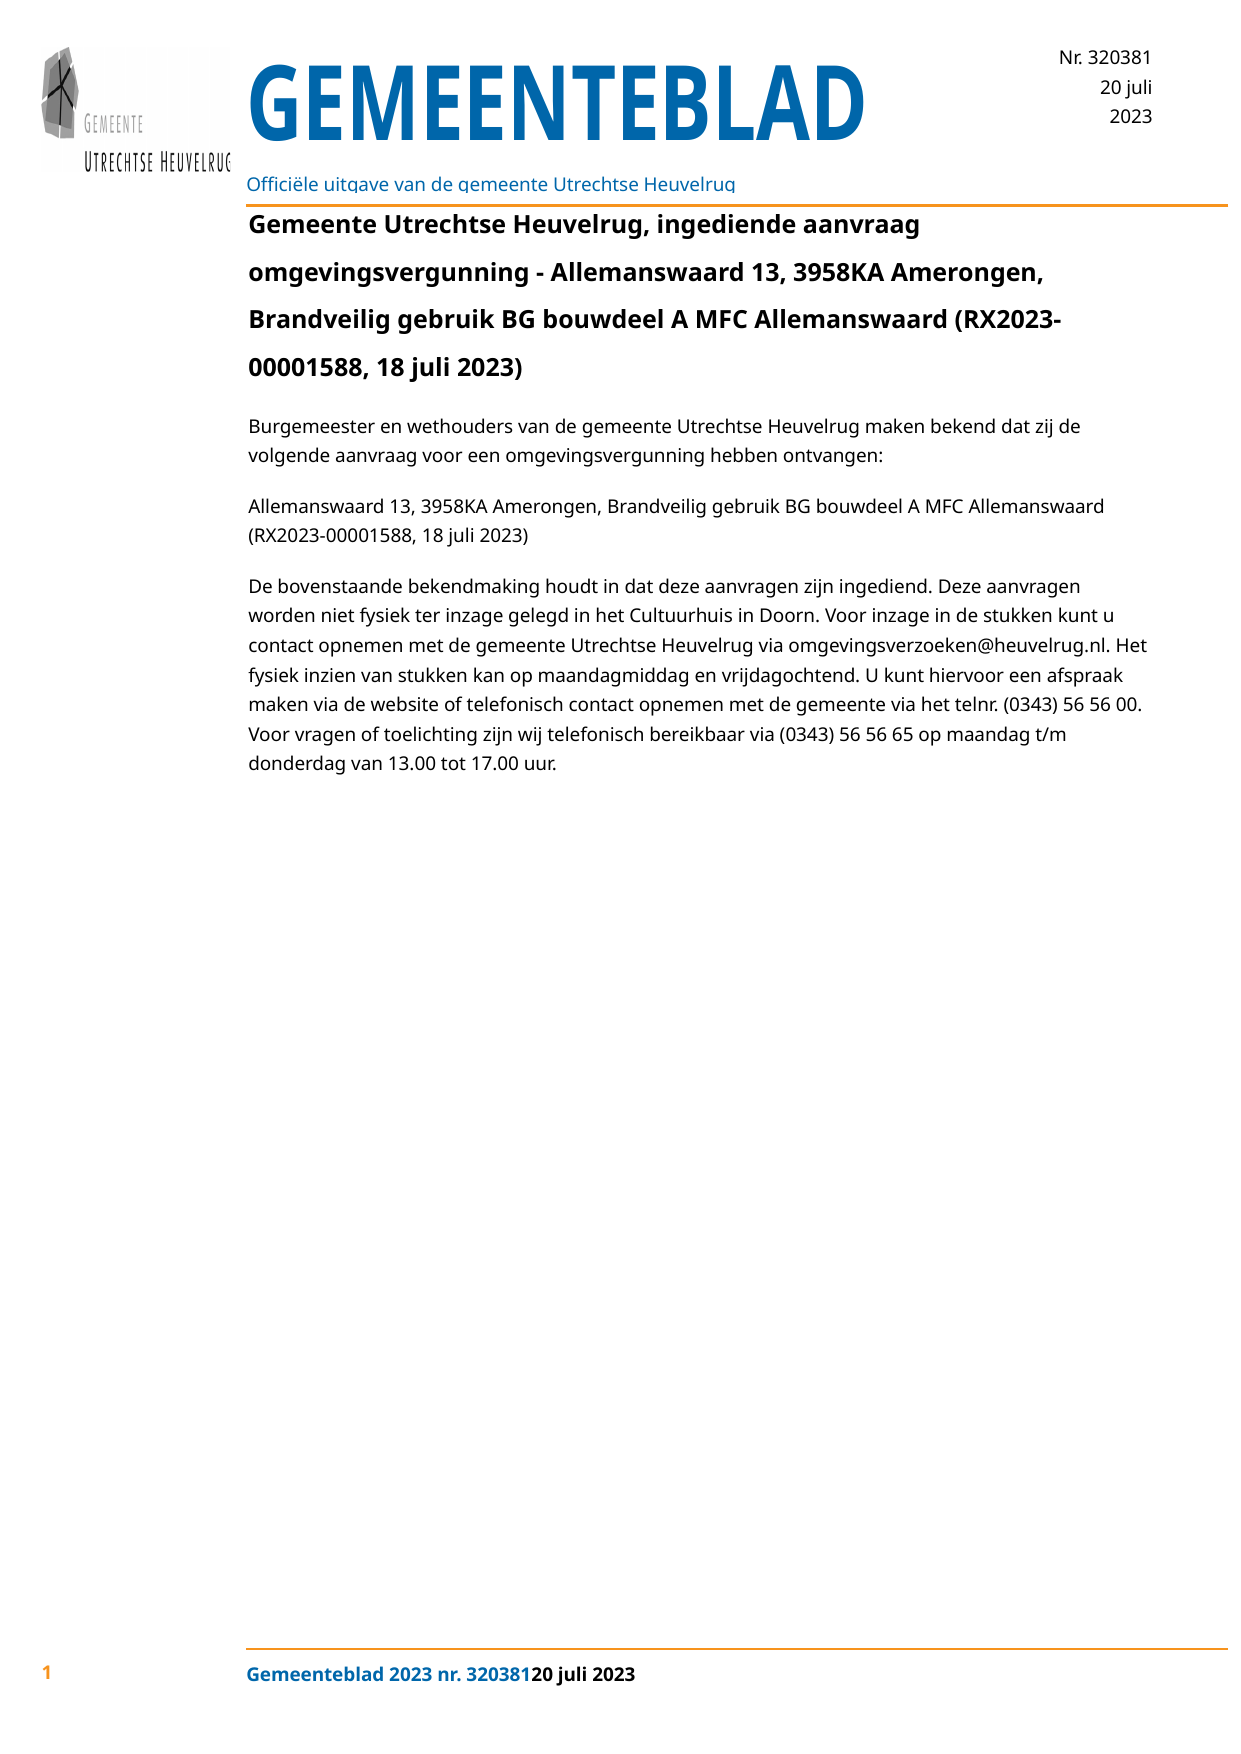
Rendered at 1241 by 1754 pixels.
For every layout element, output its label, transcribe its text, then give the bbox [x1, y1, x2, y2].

text Allemanswaard 13, 3958KA Amerongen, Brandveilig gebruik BG bouwdeel A MFC Allemanswaard (RX2023-00001588, 18 juli 2023) [248, 493, 1152, 548]
text Gemeente Utrechtse Heuvelrug, ingediende aanvraag omgevingsvergunning - Allemanswaard 13, 3958KA Amerongen, Brandveilig gebruik BG bouwdeel A MFC Allemanswaard (RX2023-00001588, 18 juli 2023) [248, 207, 1152, 384]
text Burgemeester en wethouders van de gemeente Utrechtse Heuvelrug maken bekend dat zij de volgende aanvraag voor een omgevingsvergunning hebben ontvangen: [248, 413, 1152, 468]
picture [41, 47, 231, 172]
text De bovenstaande bekendmaking houdt in dat deze aanvragen zijn ingediend. Deze aanvragen worden niet fysiek ter inzage gelegd in het Cultuurhuis in Doorn. Voor inzage in de stukken kunt u contact opnemen met de gemeente Utrechtse Heuvelrug via omgevingsverzoeken@heuvelrug.nl. Het fysiek inzien van stukken kan op maandagmiddag en vrijdagochtend. U kunt hiervoor een afspraak maken via de website of telefonisch contact opnemen met de gemeente via het telnr. (0343) 56 56 00. Voor vragen of toelichting zijn wij telefonisch bereikbaar via (0343) 56 56 65 op maandag t/m donderdag van 13.00 tot 17.00 uur. [248, 573, 1152, 776]
